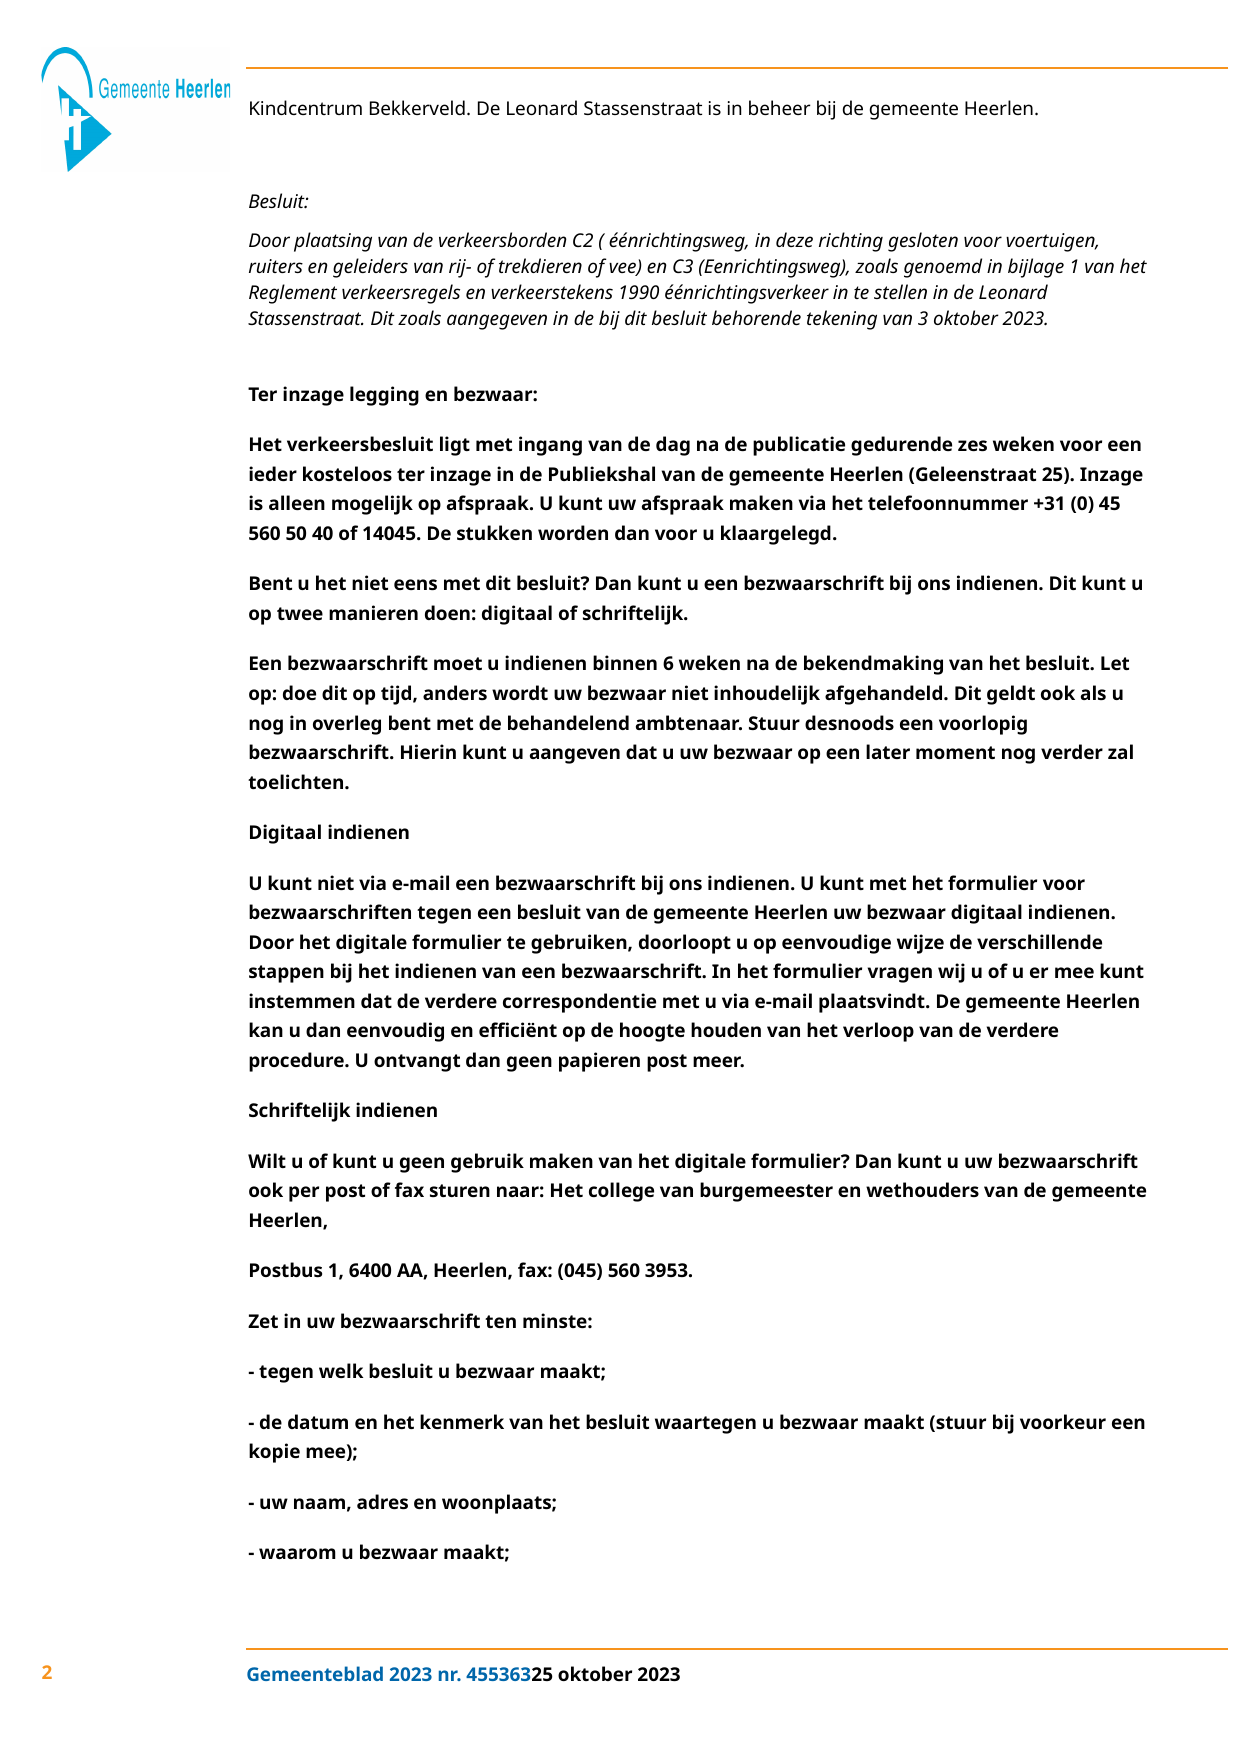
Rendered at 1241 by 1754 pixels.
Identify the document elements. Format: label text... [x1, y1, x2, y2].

picture [41, 47, 231, 172]
text Het verkeersbesluit ligt met ingang van de dag na de publicatie gedurende zes weken voor een ieder kosteloos ter inzage in de Publiekshal van de gemeente Heerlen (Geleenstraat 25). Inzage is alleen mogelijk op afspraak. U kunt uw afspraak maken via het telefoonnummer +31 (0) 45 560 50 40 of 14045. De stukken worden dan voor u klaargelegd. [248, 431, 1152, 546]
text Digitaal indienen [248, 819, 1152, 845]
text - uw naam, adres en woonplaats; [248, 1489, 1152, 1514]
text Zet in uw bezwaarschrift ten minste: [248, 1308, 1152, 1334]
text Schriftelijk indienen [248, 1098, 1152, 1123]
text - waarom u bezwaar maakt; [248, 1539, 1152, 1565]
text Door plaatsing van de verkeersborden C2 ( éénrichtingsweg, in deze richting gesloten voor voertuigen, ruiters en geleiders van rij- of trekdieren of vee) en C3 (Eenrichtingsweg), zoals genoemd in bijlage 1 van het Reglement verkeersregels en verkeerstekens 1990 éénrichtingsverkeer in te stellen in de Leonard Stassenstraat. Dit zoals aangegeven in de bij dit besluit behorende tekening van 3 oktober 2023. [248, 228, 1152, 331]
text Ter inzage legging en bezwaar: [248, 381, 1152, 407]
text Kindcentrum Bekkerveld. De Leonard Stassenstraat is in beheer bij de gemeente Heerlen. [248, 95, 1152, 121]
text Bent u het niet eens met dit besluit? Dan kunt u een bezwaarschrift bij ons indienen. Dit kunt u op twee manieren doen: digitaal of schriftelijk. [248, 571, 1152, 626]
text Besluit: [248, 188, 1152, 214]
picture [41, 47, 59, 70]
text U kunt niet via e-mail een bezwaarschrift bij ons indienen. U kunt met het formulier voor bezwaarschriften tegen een besluit van de gemeente Heerlen uw bezwaar digitaal indienen. Door het digitale formulier te gebruiken, doorloopt u op eenvoudige wijze de verschillende stappen bij het indienen van een bezwaarschrift. In het formulier vragen wij u of u er mee kunt instemmen dat de verdere correspondentie met u via e-mail plaatsvindt. De gemeente Heerlen kan u dan eenvoudig en efficiënt op de hoogte houden van het verloop van de verdere procedure. U ontvangt dan geen papieren post meer. [248, 870, 1152, 1073]
text Postbus 1, 6400 AA, Heerlen, fax: (045) 560 3953. [248, 1258, 1152, 1283]
text - de datum en het kenmerk van het besluit waartegen u bezwaar maakt (stuur bij voorkeur een kopie mee); [248, 1409, 1152, 1464]
text - tegen welk besluit u bezwaar maakt; [248, 1358, 1152, 1384]
text Wilt u of kunt u geen gebruik maken van het digitale formulier? Dan kunt u uw bezwaarschrift ook per post of fax sturen naar: Het college van burgemeester en wethouders van de gemeente Heerlen, [248, 1148, 1152, 1233]
text Een bezwaarschrift moet u indienen binnen 6 weken na de bekendmaking van het besluit. Let op: doe dit op tijd, anders wordt uw bezwaar niet inhoudelijk afgehandeld. Dit geldt ook als u nog in overleg bent met de behandelend ambtenaar. Stuur desnoods een voorlopig bezwaarschrift. Hierin kunt u aangeven dat u uw bezwaar op een later moment nog verder zal toelichten. [248, 651, 1152, 794]
